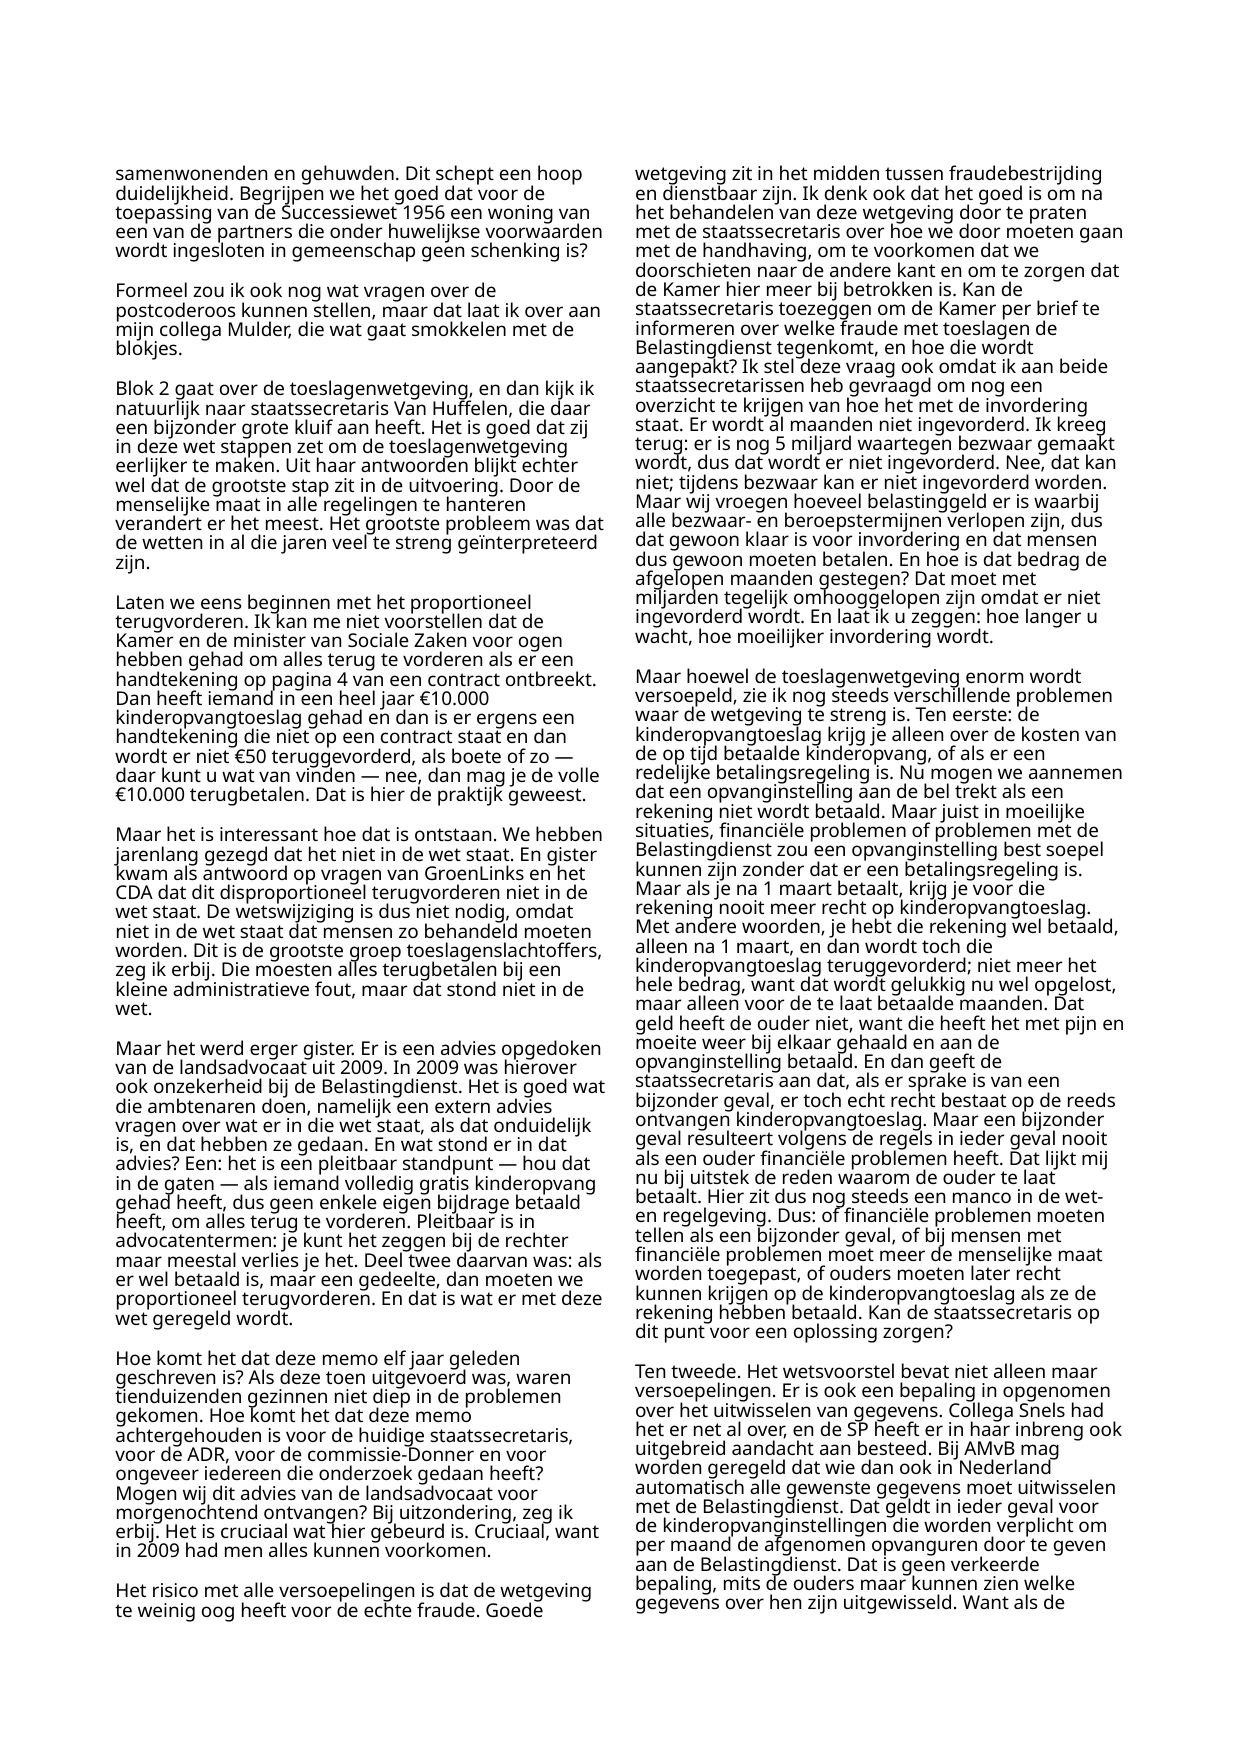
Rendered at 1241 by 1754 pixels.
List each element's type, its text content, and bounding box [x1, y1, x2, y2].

text Ten tweede. Het wetsvoorstel bevat niet alleen maar versoepelingen. Er is ook een bepaling in opgenomen over het uitwisselen van gegevens. Collega Snels had het er net al over, en de SP heeft er in haar inbreng ook uitgebreid aandacht aan besteed. Bij AMvB mag worden geregeld dat wie dan ook in Nederland automatisch alle gewenste gegevens moet uitwisselen met de Belastingdienst. Dat geldt in ieder geval voor de kinderopvanginstellingen die worden verplicht om per maand de afgenomen opvanguren door te geven aan de Belastingdienst. Dat is geen verkeerde bepaling, mits de ouders maar kunnen zien welke gegevens over hen zijn uitgewisseld. Want als de [635, 1363, 1125, 1613]
text samenwonenden en gehuwden. Dit schept een hoop duidelijkheid. Begrijpen we het goed dat voor de toepassing van de Successiewet 1956 een woning van een van de partners die onder huwelijkse voorwaarden wordt ingesloten in gemeenschap geen schenking is? [115, 165, 605, 262]
text Maar het werd erger gister. Er is een advies opgedoken van de landsadvocaat uit 2009. In 2009 was hierover ook onzekerheid bij de Belastingdienst. Het is goed wat die ambtenaren doen, namelijk een extern advies vragen over wat er in die wet staat, als dat onduidelijk is, en dat hebben ze gedaan. En wat stond er in dat advies? Een: het is een pleitbaar standpunt — hou dat in de gaten — als iemand volledig gratis kinderopvang gehad heeft, dus geen enkele eigen bijdrage betaald heeft, om alles terug te vorderen. Pleitbaar is in advocatentermen: je kunt het zeggen bij de rechter maar meestal verlies je het. Deel twee daarvan was: als er wel betaald is, maar een gedeelte, dan moeten we proportioneel terugvorderen. En dat is wat er met deze wet geregeld wordt. [115, 1040, 605, 1329]
text Blok 2 gaat over de toeslagenwetgeving, en dan kijk ik natuurlijk naar staatssecretaris Van Huffelen, die daar een bijzonder grote kluif aan heeft. Het is goed dat zij in deze wet stappen zet om de toeslagenwetgeving eerlijker te maken. Uit haar antwoorden blijkt echter wel dat de grootste stap zit in de uitvoering. Door de menselijke maat in alle regelingen te hanteren verandert er het meest. Het grootste probleem was dat de wetten in al die jaren veel te streng geïnterpreteerd zijn. [115, 380, 605, 573]
text Formeel zou ik ook nog wat vragen over de postcoderoos kunnen stellen, maar dat laat ik over aan mijn collega Mulder, die wat gaat smokkelen met de blokjes. [115, 282, 605, 359]
text Maar het is interessant hoe dat is ontstaan. We hebben jarenlang gezegd dat het niet in de wet staat. En gister kwam als antwoord op vragen van GroenLinks en het CDA dat dit disproportioneel terugvorderen niet in de wet staat. De wetswijziging is dus niet nodig, omdat niet in de wet staat dat mensen zo behandeld moeten worden. Dit is de grootste groep toeslagenslachtoffers, zeg ik erbij. Die moesten alles terugbetalen bij een kleine administratieve fout, maar dat stond niet in de wet. [115, 826, 605, 1019]
text Het risico met alle versoepelingen is dat de wetgeving te weinig oog heeft voor de echte fraude. Goede [115, 1582, 605, 1621]
text Hoe komt het dat deze memo elf jaar geleden geschreven is? Als deze toen uitgevoerd was, waren tienduizenden gezinnen niet diep in de problemen gekomen. Hoe komt het dat deze memo achtergehouden is voor de huidige staatssecretaris, voor de ADR, voor de commissie-Donner en voor ongeveer iedereen die onderzoek gedaan heeft? Mogen wij dit advies van de landsadvocaat voor morgenochtend ontvangen? Bij uitzondering, zeg ik erbij. Het is cruciaal wat hier gebeurd is. Cruciaal, want in 2009 had men alles kunnen voorkomen. [115, 1349, 605, 1562]
text Laten we eens beginnen met het proportioneel terugvorderen. Ik kan me niet voorstellen dat de Kamer en de minister van Sociale Zaken voor ogen hebben gehad om alles terug te vorderen als er een handtekening op pagina 4 van een contract ontbreekt. Dan heeft iemand in een heel jaar €10.000 kinderopvangtoeslag gehad en dan is er ergens een handtekening die niet op een contract staat en dan wordt er niet €50 teruggevorderd, als boete of zo — daar kunt u wat van vinden — nee, dan mag je de volle €10.000 terugbetalen. Dat is hier de praktijk geweest. [115, 594, 605, 806]
text Maar hoewel de toeslagenwetgeving enorm wordt versoepeld, zie ik nog steeds verschillende problemen waar de wetgeving te streng is. Ten eerste: de kinderopvangtoeslag krijg je alleen over de kosten van de op tijd betaalde kinderopvang, of als er een redelijke betalingsregeling is. Nu mogen we aannemen dat een opvanginstelling aan de bel trekt als een rekening niet wordt betaald. Maar juist in moeilijke situaties, financiële problemen of problemen met de Belastingdienst zou een opvanginstelling best soepel kunnen zijn zonder dat er een betalingsregeling is. Maar als je na 1 maart betaalt, krijg je voor die rekening nooit meer recht op kinderopvangtoeslag. Met andere woorden, je hebt die rekening wel betaald, alleen na 1 maart, en dan wordt toch die kinderopvangtoeslag teruggevorderd; niet meer het hele bedrag, want dat wordt gelukkig nu wel opgelost, maar alleen voor de te laat betaalde maanden. Dat geld heeft de ouder niet, want die heeft het met pijn en moeite weer bij elkaar gehaald en aan de opvanginstelling betaald. En dan geeft de staatssecretaris aan dat, als er sprake is van een bijzonder geval, er toch echt recht bestaat op de reeds ontvangen kinderopvangtoeslag. Maar een bijzonder geval resulteert volgens de regels in ieder geval nooit als een ouder financiële problemen heeft. Dat lijkt mij nu bij uitstek de reden waarom de ouder te laat betaalt. Hier zit dus nog steeds een manco in de wet- en regelgeving. Dus: of financiële problemen moeten tellen als een bijzonder geval, of bij mensen met financiële problemen moet meer de menselijke maat worden toegepast, of ouders moeten later recht kunnen krijgen op de kinderopvangtoeslag als ze de rekening hebben betaald. Kan de staatssecretaris op dit punt voor een oplossing zorgen? [635, 668, 1125, 1342]
text wetgeving zit in het midden tussen fraudebestrijding en dienstbaar zijn. Ik denk ook dat het goed is om na het behandelen van deze wetgeving door te praten met de staatssecretaris over hoe we door moeten gaan met de handhaving, om te voorkomen dat we doorschieten naar de andere kant en om te zorgen dat de Kamer hier meer bij betrokken is. Kan de staatssecretaris toezeggen om de Kamer per brief te informeren over welke fraude met toeslagen de Belastingdienst tegenkomt, en hoe die wordt aangepakt? Ik stel deze vraag ook omdat ik aan beide staatssecretarissen heb gevraagd om nog een overzicht te krijgen van hoe het met de invordering staat. Er wordt al maanden niet ingevorderd. Ik kreeg terug: er is nog 5 miljard waartegen bezwaar gemaakt wordt, dus dat wordt er niet ingevorderd. Nee, dat kan niet; tijdens bezwaar kan er niet ingevorderd worden. Maar wij vroegen hoeveel belastinggeld er is waarbij alle bezwaar- en beroepstermijnen verlopen zijn, dus dat gewoon klaar is voor invordering en dat mensen dus gewoon moeten betalen. En hoe is dat bedrag de afgelopen maanden gestegen? Dat moet met miljarden tegelijk omhooggelopen zijn omdat er niet ingevorderd wordt. En laat ik u zeggen: hoe langer u wacht, hoe moeilijker invordering wordt. [635, 165, 1125, 647]
